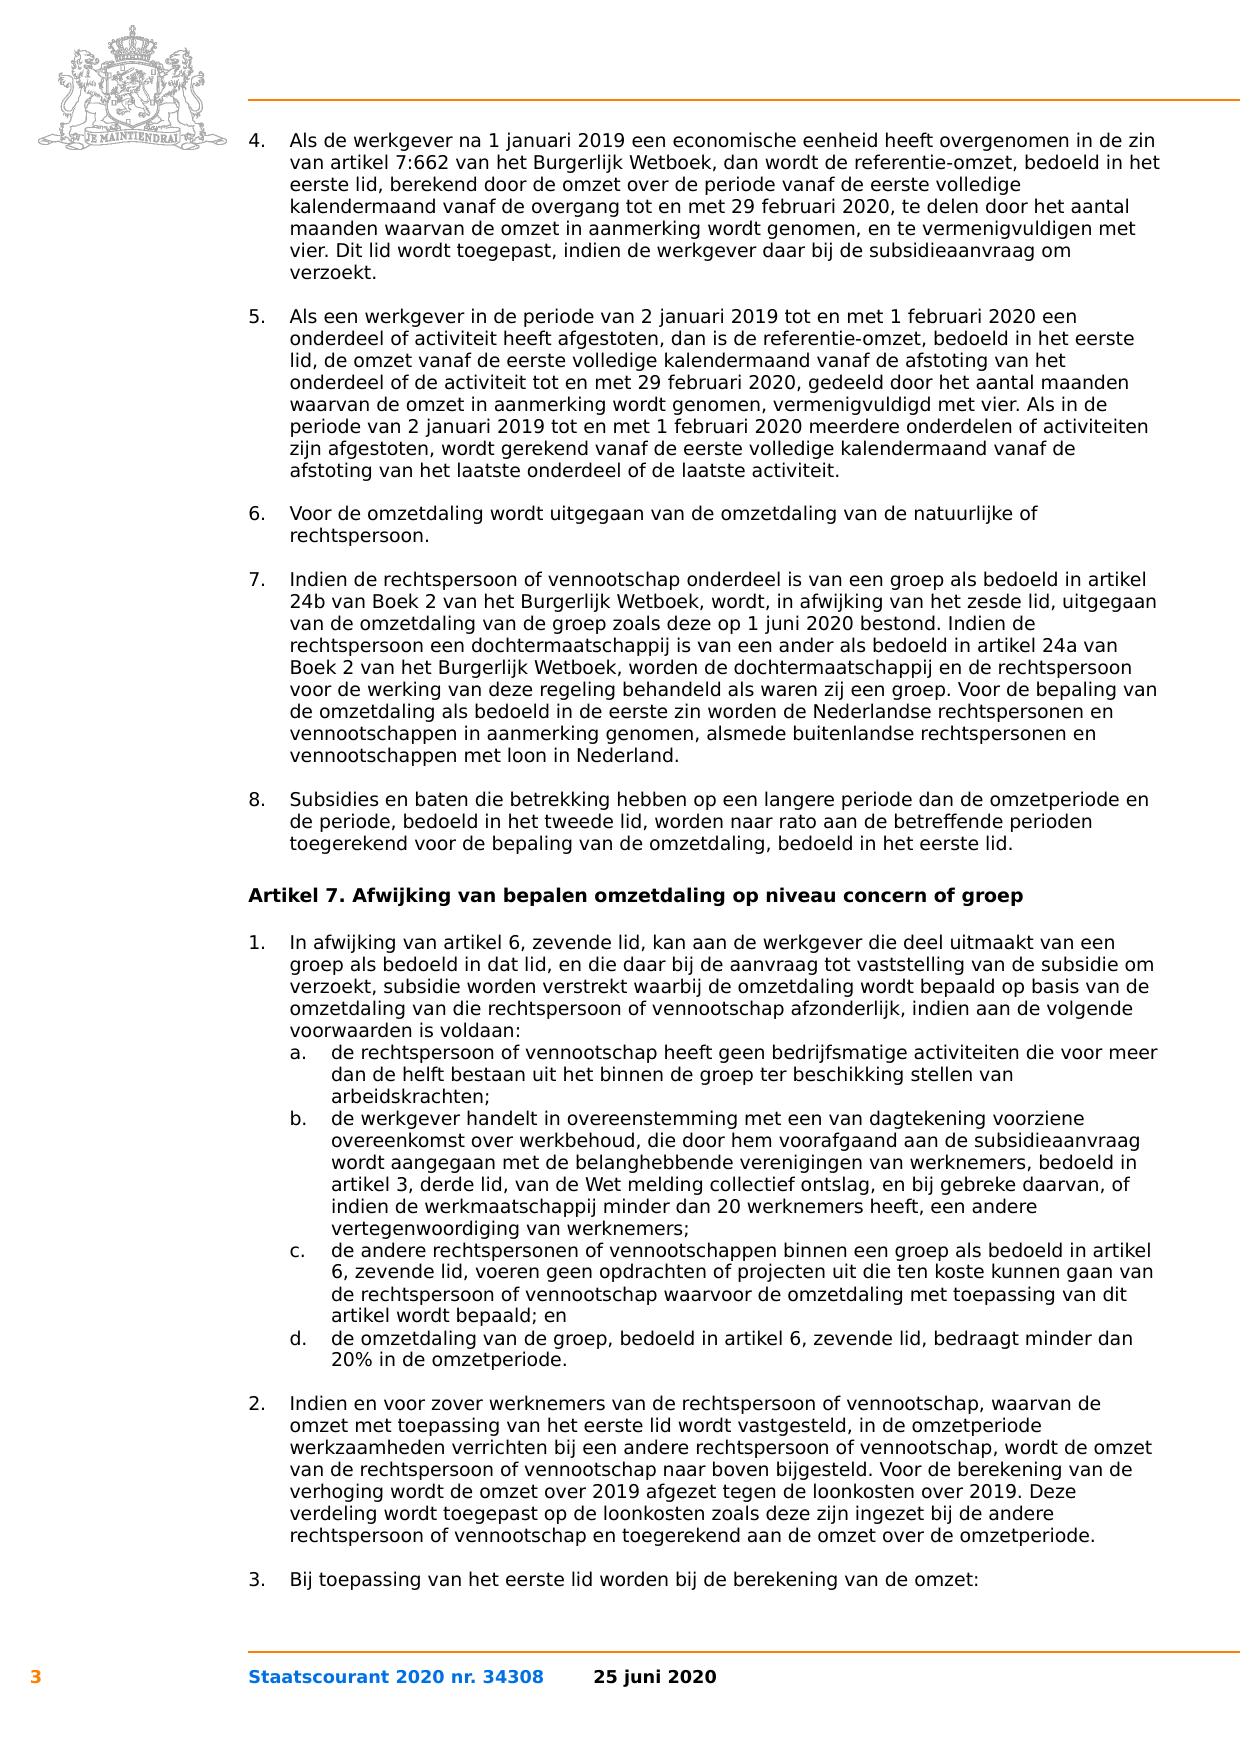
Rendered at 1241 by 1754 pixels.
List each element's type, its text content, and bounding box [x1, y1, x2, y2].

picture [38, 25, 227, 150]
subtitle Artikel 7. Afwijking van bepalen omzetdaling op niveau concern of groep [248, 885, 1163, 907]
text 5. Als een werkgever in de periode van 2 januari 2019 tot en met 1 februari 2020 een onderdeel of activiteit heeft afgestoten, dan is de referentie-omzet, bedoeld in het eerste lid, de omzet vanaf de eerste volledige kalendermaand vanaf de afstoting van het onderdeel of de activiteit tot en met 29 februari 2020, gedeeld door het aantal maanden waarvan de omzet in aanmerking wordt genomen, vermenigvuldigd met vier. Als in de periode van 2 januari 2019 tot en met 1 februari 2020 meerdere onderdelen of activiteiten zijn afgestoten, wordt gerekend vanaf de eerste volledige kalendermaand vanaf de afstoting van het laatste onderdeel of de laatste activiteit. [248, 306, 1163, 481]
text b. de werkgever handelt in overeenstemming met een van dagtekening voorziene overeenkomst over werkbehoud, die door hem voorafgaand aan de subsidieaanvraag wordt aangegaan met de belanghebbende verenigingen van werknemers, bedoeld in artikel 3, derde lid, van de Wet melding collectief ontslag, en bij gebreke daarvan, of indien de werkmaatschappij minder dan 20 werknemers heeft, een andere vertegenwoordiging van werknemers; [289, 1108, 1163, 1239]
text 6. Voor de omzetdaling wordt uitgegaan van de omzetdaling van de natuurlijke of rechtspersoon. [248, 503, 1163, 547]
text 1. In afwijking van artikel 6, zevende lid, kan aan de werkgever die deel uitmaakt van een groep als bedoeld in dat lid, en die daar bij de aanvraag tot vaststelling van de subsidie om verzoekt, subsidie worden verstrekt waarbij de omzetdaling wordt bepaald op basis van de omzetdaling van die rechtspersoon of vennootschap afzonderlijk, indien aan de volgende voorwaarden is voldaan: [248, 932, 1163, 1042]
text 2. Indien en voor zover werknemers van de rechtspersoon of vennootschap, waarvan de omzet met toepassing van het eerste lid wordt vastgesteld, in de omzetperiode werkzaamheden verrichten bij een andere rechtspersoon of vennootschap, wordt de omzet van de rechtspersoon of vennootschap naar boven bijgesteld. Voor de berekening van de verhoging wordt de omzet over 2019 afgezet tegen de loonkosten over 2019. Deze verdeling wordt toegepast op de loonkosten zoals deze zijn ingezet bij de andere rechtspersoon of vennootschap en toegerekend aan de omzet over de omzetperiode. [248, 1393, 1163, 1547]
text c. de andere rechtspersonen of vennootschappen binnen een groep als bedoeld in artikel 6, zevende lid, voeren geen opdrachten of projecten uit die ten koste kunnen gaan van de rechtspersoon of vennootschap waarvoor de omzetdaling met toepassing van dit artikel wordt bepaald; en [289, 1239, 1163, 1327]
text 3. Bij toepassing van het eerste lid worden bij de berekening van de omzet: [248, 1569, 1163, 1591]
text 8. Subsidies en baten die betrekking hebben op een langere periode dan de omzetperiode en de periode, bedoeld in het tweede lid, worden naar rato aan de betreffende perioden toegerekend voor de bepaling van de omzetdaling, bedoeld in het eerste lid. [248, 789, 1163, 855]
text d. de omzetdaling van de groep, bedoeld in artikel 6, zevende lid, bedraagt minder dan 20% in de omzetperiode. [289, 1327, 1163, 1371]
text a. de rechtspersoon of vennootschap heeft geen bedrijfsmatige activiteiten die voor meer dan de helft bestaan uit het binnen de groep ter beschikking stellen van arbeidskrachten; [289, 1042, 1163, 1108]
text 7. Indien de rechtspersoon of vennootschap onderdeel is van een groep als bedoeld in artikel 24b van Boek 2 van het Burgerlijk Wetboek, wordt, in afwijking van het zesde lid, uitgegaan van de omzetdaling van de groep zoals deze op 1 juni 2020 bestond. Indien de rechtspersoon een dochtermaatschappij is van een ander als bedoeld in artikel 24a van Boek 2 van het Burgerlijk Wetboek, worden de dochtermaatschappij en de rechtspersoon voor de werking van deze regeling behandeld als waren zij een groep. Voor de bepaling van de omzetdaling als bedoeld in de eerste zin worden de Nederlandse rechtspersonen en vennootschappen in aanmerking genomen, alsmede buitenlandse rechtspersonen en vennootschappen met loon in Nederland. [248, 569, 1163, 767]
text 4. Als de werkgever na 1 januari 2019 een economische eenheid heeft overgenomen in de zin van artikel 7:662 van het Burgerlijk Wetboek, dan wordt de referentie-omzet, bedoeld in het eerste lid, berekend door de omzet over de periode vanaf de eerste volledige kalendermaand vanaf de overgang tot en met 29 februari 2020, te delen door het aantal maanden waarvan de omzet in aanmerking wordt genomen, en te vermenigvuldigen met vier. Dit lid wordt toegepast, indien de werkgever daar bij de subsidieaanvraag om verzoekt. [248, 130, 1163, 284]
